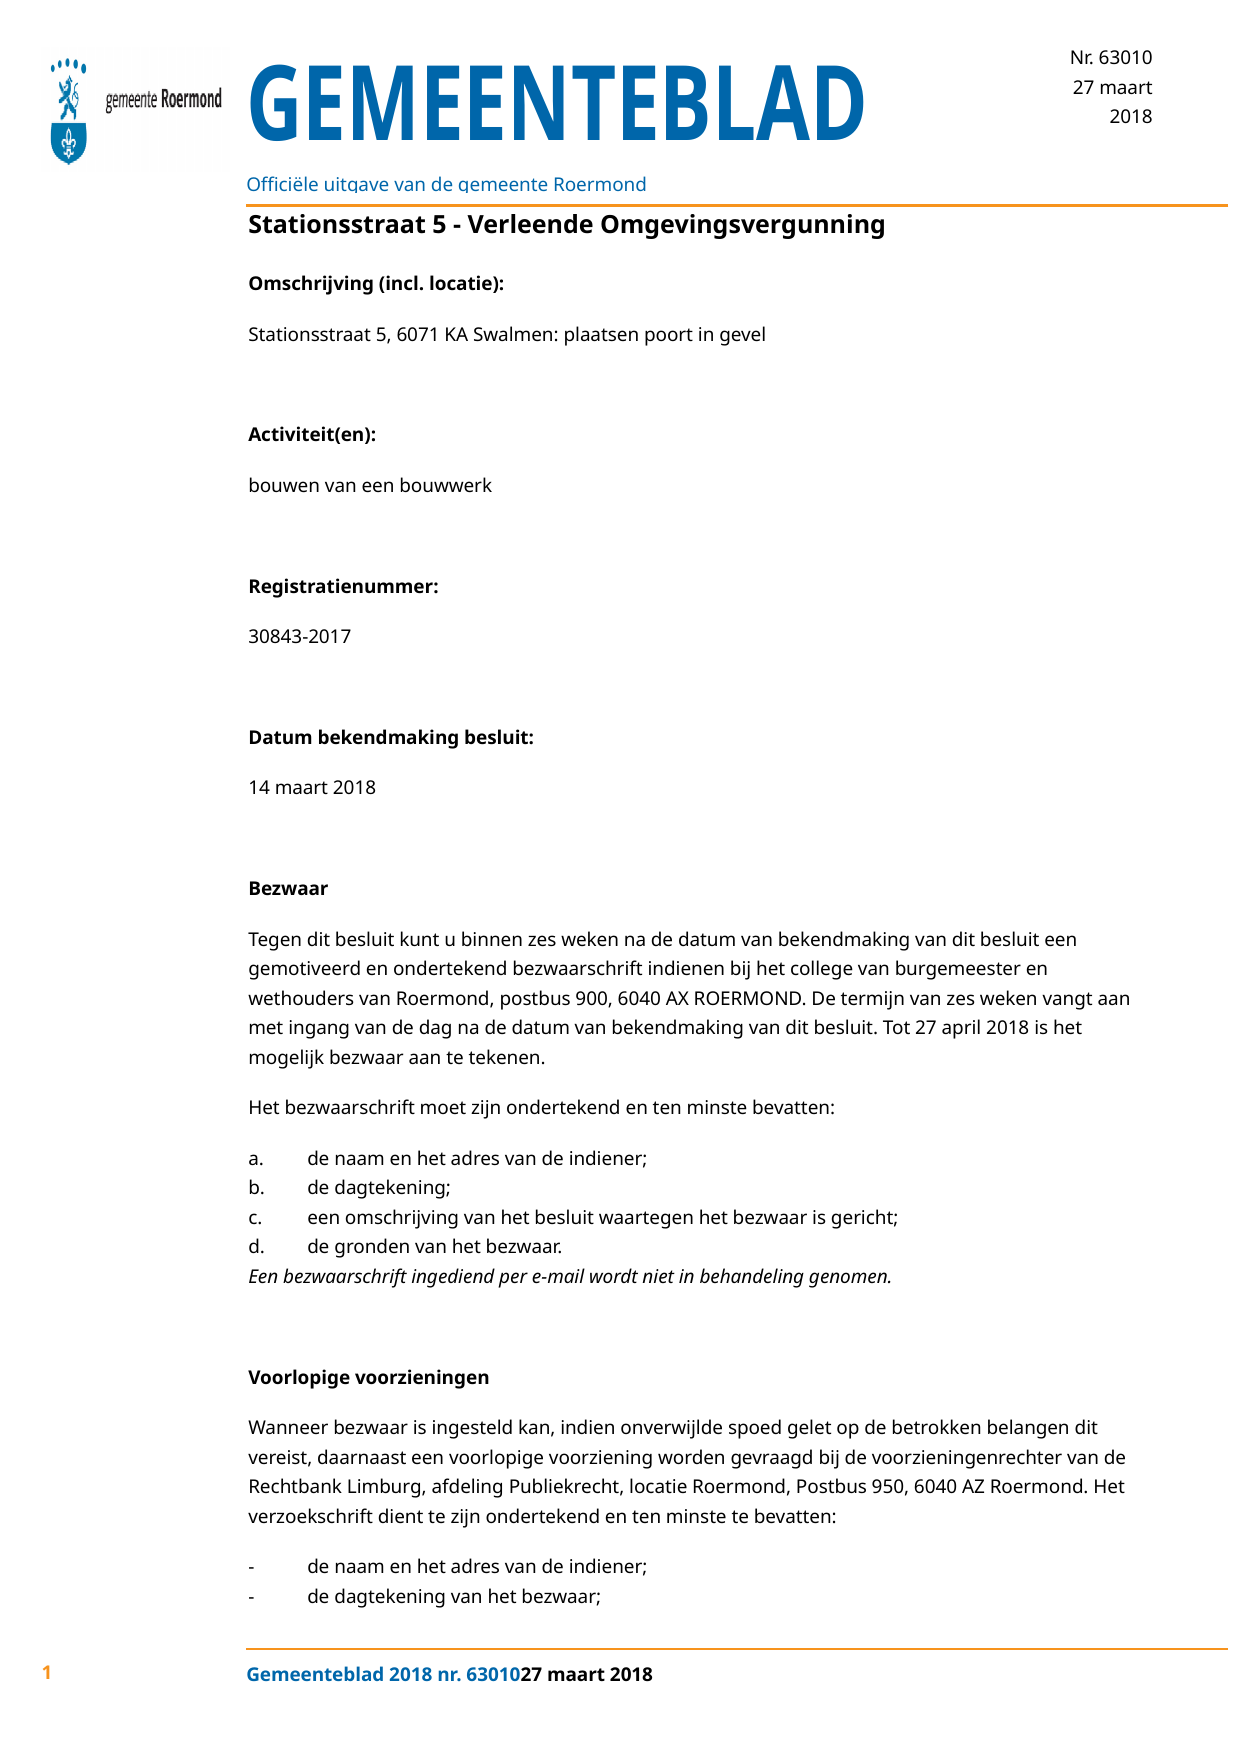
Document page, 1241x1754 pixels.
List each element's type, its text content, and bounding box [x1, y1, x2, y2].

text Stationsstraat 5 - Verleende Omgevingsvergunning [248, 207, 1152, 241]
list de gronden van het bezwaar. [248, 1234, 1152, 1259]
text 14 maart 2018 [248, 774, 1152, 800]
text Een bezwaarschrift ingediend per e-mail wordt niet in behandeling genomen. [248, 1263, 1152, 1289]
text Registratienummer: [248, 573, 1152, 598]
list een omschrijving van het besluit waartegen het bezwaar is gericht; [248, 1204, 1152, 1230]
text bouwen van een bouwwerk [248, 472, 1152, 498]
text Stationsstraat 5, 6071 KA Swalmen: plaatsen poort in gevel [248, 321, 1152, 346]
text Het bezwaarschrift moet zijn ondertekend en ten minste bevatten: [248, 1094, 1152, 1120]
list de dagtekening van het bezwaar; [248, 1583, 1152, 1609]
text Wanneer bezwaar is ingesteld kan, indien onverwijlde spoed gelet op de betrokken belangen dit vereist, daarnaast een voorlopige voorziening worden gevraagd bij de voorzieningenrechter van de Rechtbank Limburg, afdeling Publiekrecht, locatie Roermond, Postbus 950, 6040 AZ Roermond. Het verzoekschrift dient te zijn ondertekend en ten minste te bevatten: [248, 1414, 1152, 1529]
text Activiteit(en): [248, 422, 1152, 447]
text Tegen dit besluit kunt u binnen zes weken na de datum van bekendmaking van dit besluit een gemotiveerd en ondertekend bezwaarschrift indienen bij het college van burgemeester en wethouders van Roermond, postbus 900, 6040 AX ROERMOND. De termijn van zes weken vangt aan met ingang van de dag na de datum van bekendmaking van dit besluit. Tot 27 april 2018 is het mogelijk bezwaar aan te tekenen. [248, 926, 1152, 1070]
text Voorlopige voorzieningen [248, 1364, 1152, 1390]
list de naam en het adres van de indiener; [248, 1145, 1152, 1171]
list de dagtekening; [248, 1174, 1152, 1200]
text Bezwaar [248, 875, 1152, 901]
text Datum bekendmaking besluit: [248, 724, 1152, 750]
picture [41, 47, 231, 172]
text 30843-2017 [248, 623, 1152, 649]
list de naam en het adres van de indiener; [248, 1554, 1152, 1579]
text Omschrijving (incl. locatie): [248, 270, 1152, 296]
